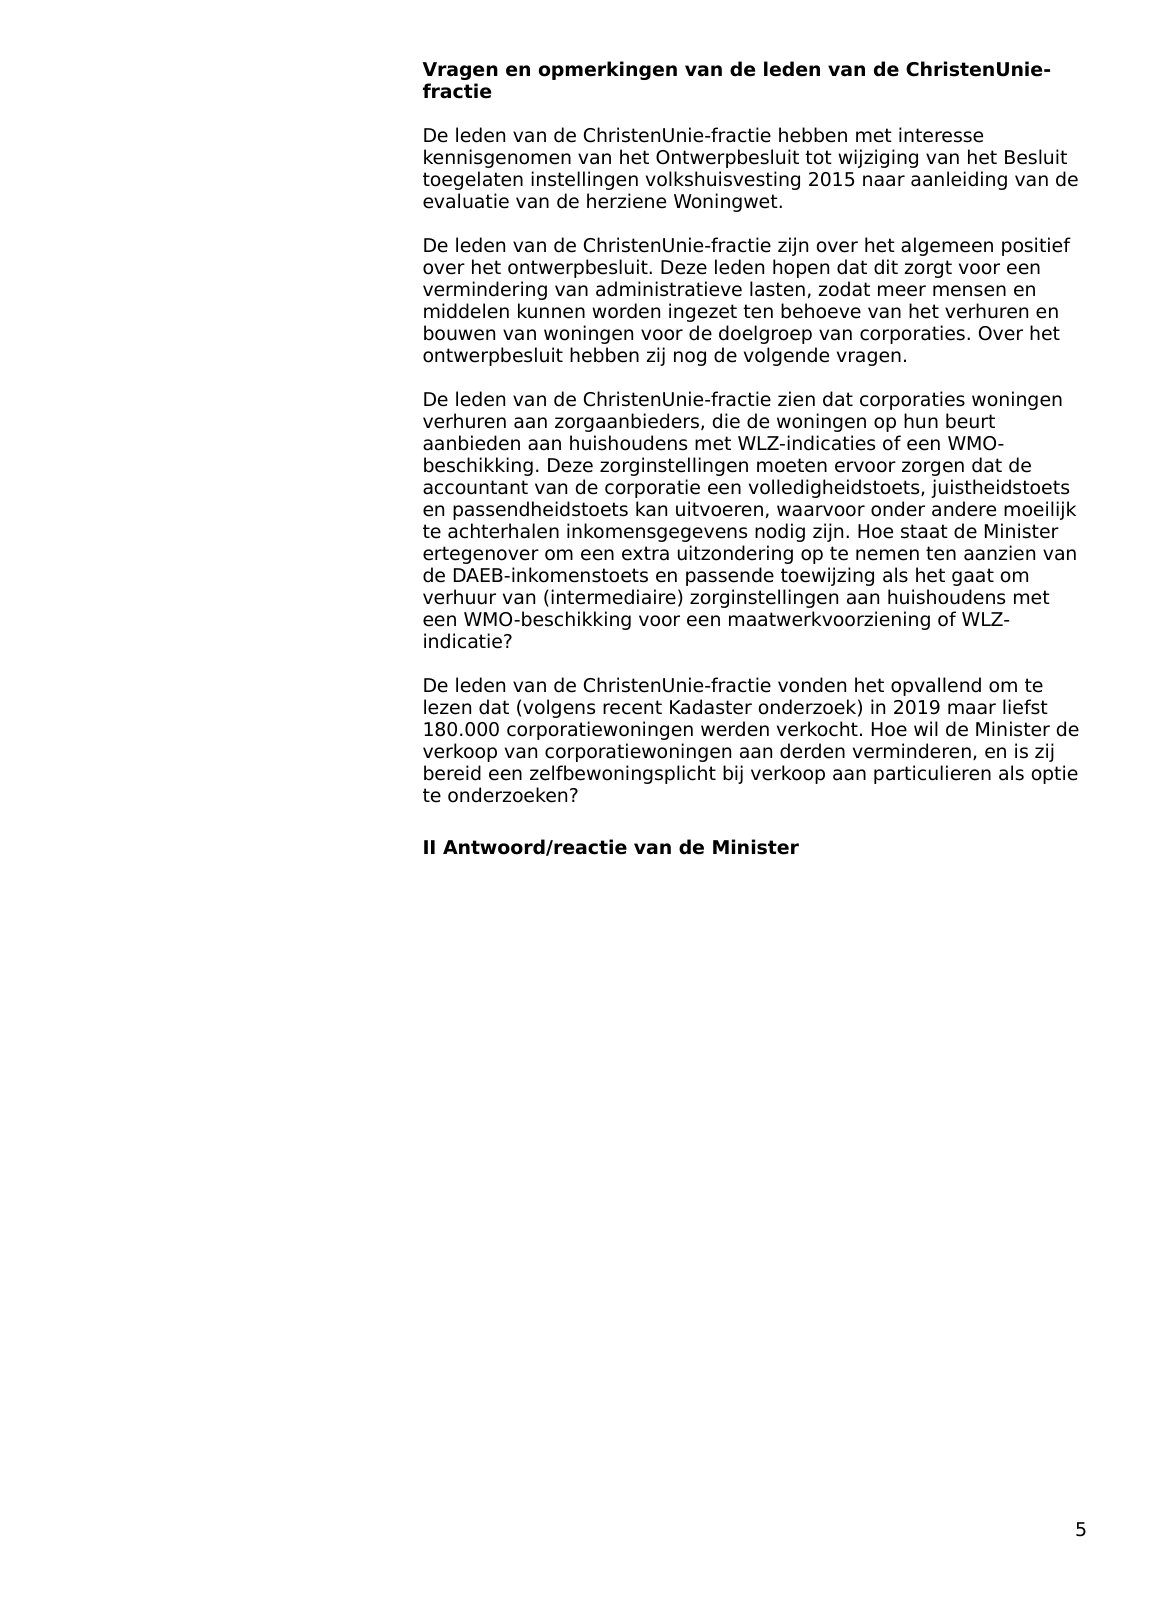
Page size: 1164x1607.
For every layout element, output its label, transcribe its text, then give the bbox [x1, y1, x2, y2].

text De leden van de ChristenUnie-fractie zien dat corporaties woningen verhuren aan zorgaanbieders, die de woningen op hun beurt aanbieden aan huishoudens met WLZ-indicaties of een WMO-beschikking. Deze zorginstellingen moeten ervoor zorgen dat de accountant van de corporatie een volledigheidstoets, juistheidstoets en passendheidstoets kan uitvoeren, waarvoor onder andere moeilijk te achterhalen inkomensgegevens nodig zijn. Hoe staat de Minister ertegenover om een extra uitzondering op te nemen ten aanzien van de DAEB-inkomenstoets en passende toewijzing als het gaat om verhuur van (intermediaire) zorginstellingen aan huishoudens met een WMO-beschikking voor een maatwerkvoorziening of WLZ-indicatie? [422, 389, 1087, 653]
subtitle Vragen en opmerkingen van de leden van de ChristenUnie-fractie [422, 59, 1087, 103]
text De leden van de ChristenUnie-fractie vonden het opvallend om te lezen dat (volgens recent Kadaster onderzoek) in 2019 maar liefst 180.000 corporatiewoningen werden verkocht. Hoe wil de Minister de verkoop van corporatiewoningen aan derden verminderen, en is zij bereid een zelfbewoningsplicht bij verkoop aan particulieren als optie te onderzoeken? [422, 675, 1087, 807]
subtitle II Antwoord/reactie van de Minister [422, 837, 1087, 859]
text De leden van de ChristenUnie-fractie zijn over het algemeen positief over het ontwerpbesluit. Deze leden hopen dat dit zorgt voor een vermindering van administratieve lasten, zodat meer mensen en middelen kunnen worden ingezet ten behoeve van het verhuren en bouwen van woningen voor de doelgroep van corporaties. Over het ontwerpbesluit hebben zij nog de volgende vragen. [422, 235, 1087, 367]
text De leden van de ChristenUnie-fractie hebben met interesse kennisgenomen van het Ontwerpbesluit tot wijziging van het Besluit toegelaten instellingen volkshuisvesting 2015 naar aanleiding van de evaluatie van de herziene Woningwet. [422, 125, 1087, 213]
